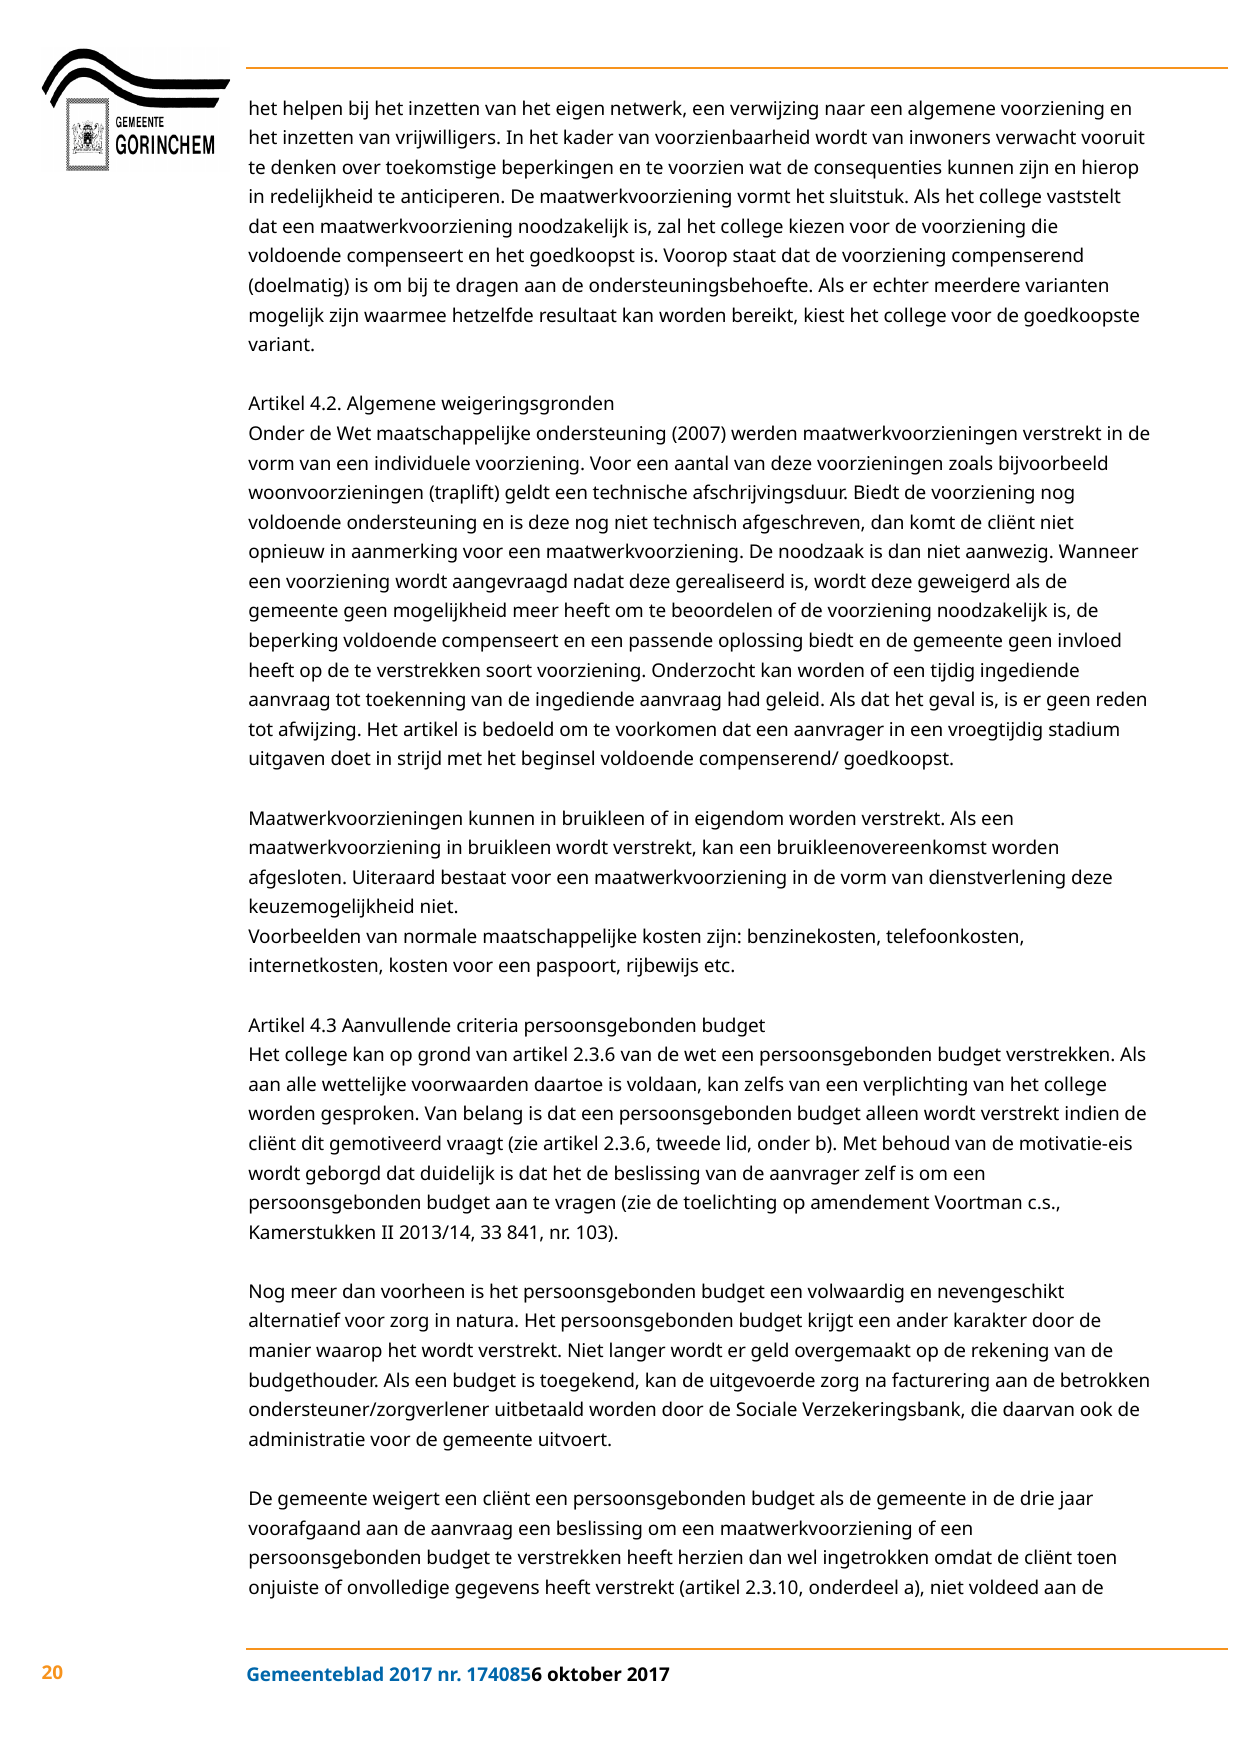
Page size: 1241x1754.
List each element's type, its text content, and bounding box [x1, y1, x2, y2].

text het helpen bij het inzetten van het eigen netwerk, een verwijzing naar een algemene voorziening en het inzetten van vrijwilligers. In het kader van voorzienbaarheid wordt van inwoners verwacht vooruit te denken over toekomstige beperkingen en te voorzien wat de consequenties kunnen zijn en hierop in redelijkheid te anticiperen. De maatwerkvoorziening vormt het sluitstuk. Als het college vaststelt dat een maatwerkvoorziening noodzakelijk is, zal het college kiezen voor de voorziening die voldoende compenseert en het goedkoopst is. Voorop staat dat de voorziening compenserend (doelmatig) is om bij te dragen aan de ondersteuningsbehoefte. Als er echter meerdere varianten mogelijk zijn waarmee hetzelfde resultaat kan worden bereikt, kiest het college voor de goedkoopste variant. [248, 95, 1152, 357]
text Onder de Wet maatschappelijke ondersteuning (2007) werden maatwerkvoorzieningen verstrekt in de vorm van een individuele voorziening. Voor een aantal van deze voorzieningen zoals bijvoorbeeld woonvoorzieningen (traplift) geldt een technische afschrijvingsduur. Biedt de voorziening nog voldoende ondersteuning en is deze nog niet technisch afgeschreven, dan komt de cliënt niet opnieuw in aanmerking voor een maatwerkvoorziening. De noodzaak is dan niet aanwezig. Wanneer een voorziening wordt aangevraagd nadat deze gerealiseerd is, wordt deze geweigerd als de gemeente geen mogelijkheid meer heeft om te beoordelen of de voorziening noodzakelijk is, de beperking voldoende compenseert en een passende oplossing biedt en de gemeente geen invloed heeft op de te verstrekken soort voorziening. Onderzocht kan worden of een tijdig ingediende aanvraag tot toekenning van de ingediende aanvraag had geleid. Als dat het geval is, is er geen reden tot afwijzing. Het artikel is bedoeld om te voorkomen dat een aanvrager in een vroegtijdig stadium uitgaven doet in strijd met het beginsel voldoende compenserend/ goedkoopst. [248, 420, 1152, 771]
picture [41, 47, 231, 172]
text Voorbeelden van normale maatschappelijke kosten zijn: benzinekosten, telefoonkosten, internetkosten, kosten voor een paspoort, rijbewijs etc. [248, 923, 1152, 978]
text Artikel 4.3 Aanvullende criteria persoonsgebonden budget [248, 1012, 1152, 1038]
text Artikel 4.2. Algemene weigeringsgronden [248, 391, 1152, 416]
text Nog meer dan voorheen is het persoonsgebonden budget een volwaardig en nevengeschikt alternatief voor zorg in natura. Het persoonsgebonden budget krijgt een ander karakter door de manier waarop het wordt verstrekt. Niet langer wordt er geld overgemaakt op de rekening van de budgethouder. Als een budget is toegekend, kan de uitgevoerde zorg na facturering aan de betrokken ondersteuner/zorgverlener uitbetaald worden door de Sociale Verzekeringsbank, die daarvan ook de administratie voor de gemeente uitvoert. [248, 1278, 1152, 1452]
text De gemeente weigert een cliënt een persoonsgebonden budget als de gemeente in de drie jaar voorafgaand aan de aanvraag een beslissing om een maatwerkvoorziening of een persoonsgebonden budget te verstrekken heeft herzien dan wel ingetrokken omdat de cliënt toen onjuiste of onvolledige gegevens heeft verstrekt (artikel 2.3.10, onderdeel a), niet voldeed aan de [248, 1485, 1152, 1600]
text Maatwerkvoorzieningen kunnen in bruikleen of in eigendom worden verstrekt. Als een maatwerkvoorziening in bruikleen wordt verstrekt, kan een bruikleenovereenkomst worden afgesloten. Uiteraard bestaat voor een maatwerkvoorziening in de vorm van dienstverlening deze keuzemogelijkheid niet. [248, 805, 1152, 919]
text Het college kan op grond van artikel 2.3.6 van de wet een persoonsgebonden budget verstrekken. Als aan alle wettelijke voorwaarden daartoe is voldaan, kan zelfs van een verplichting van het college worden gesproken. Van belang is dat een persoonsgebonden budget alleen wordt verstrekt indien de cliënt dit gemotiveerd vraagt (zie artikel 2.3.6, tweede lid, onder b). Met behoud van de motivatie-eis wordt geborgd dat duidelijk is dat het de beslissing van de aanvrager zelf is om een persoonsgebonden budget aan te vragen (zie de toelichting op amendement Voortman c.s., Kamerstukken II 2013/14, 33 841, nr. 103). [248, 1041, 1152, 1245]
